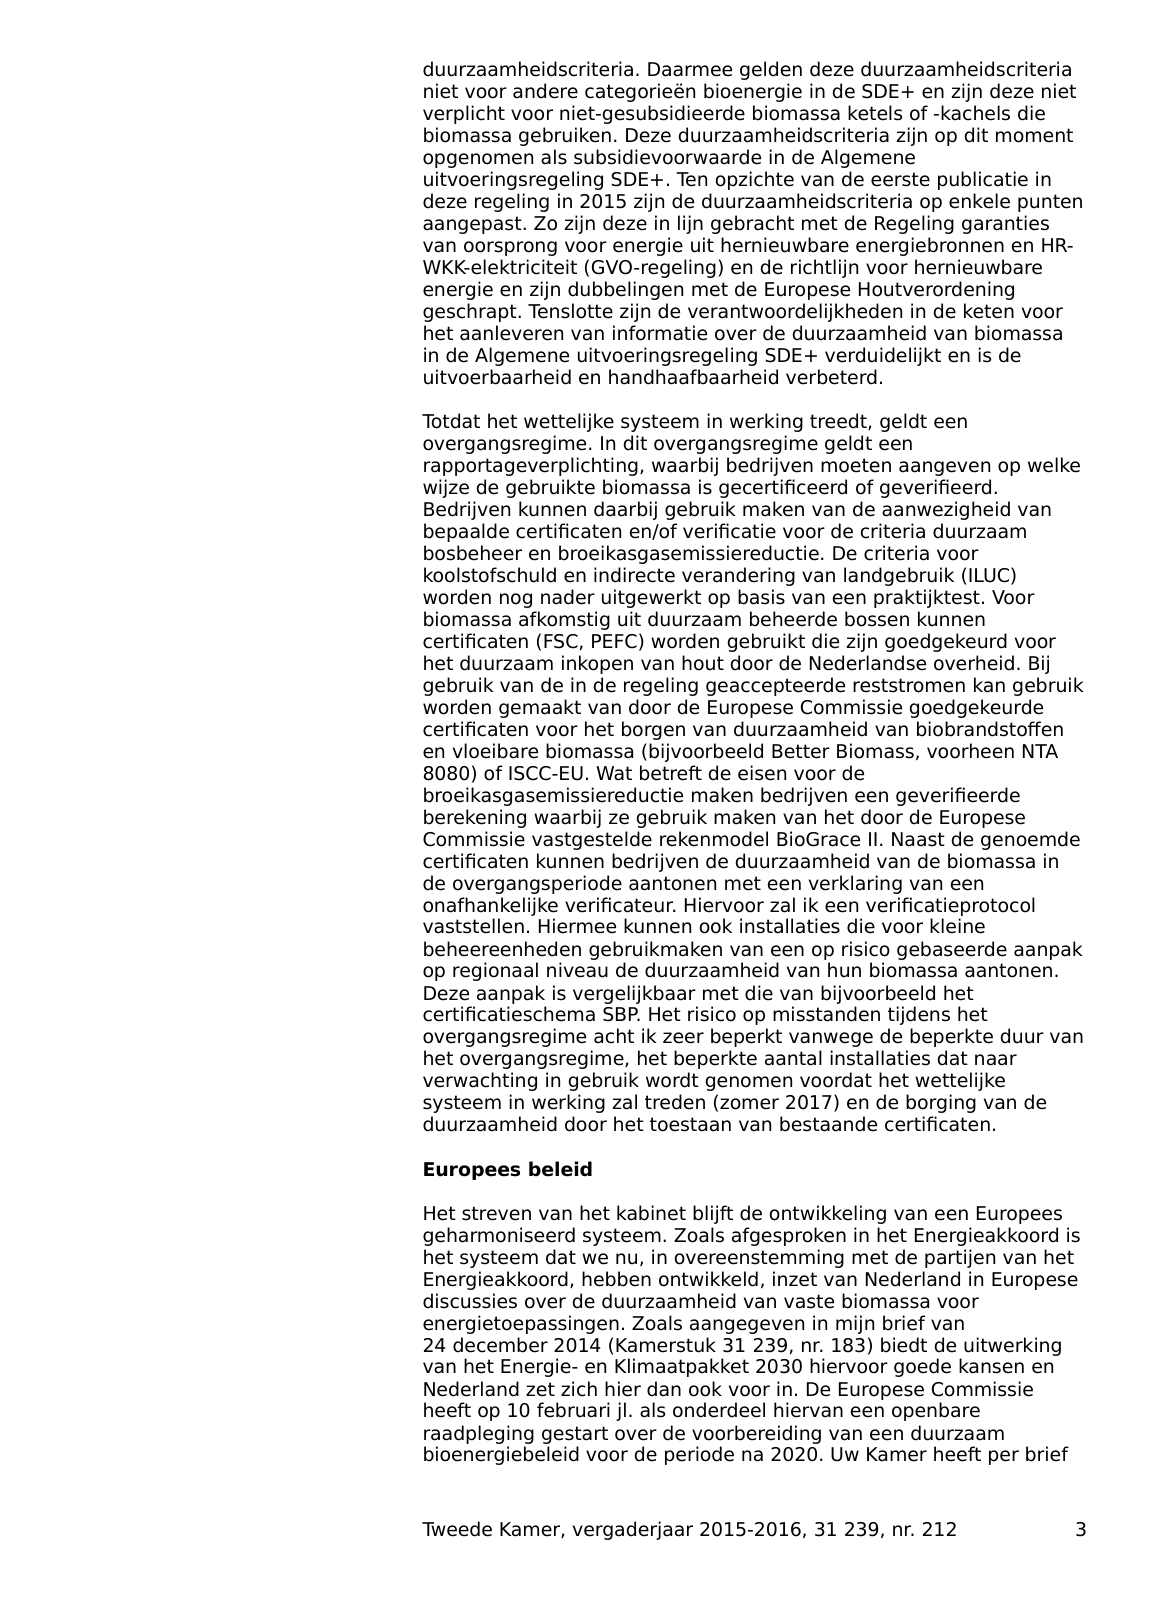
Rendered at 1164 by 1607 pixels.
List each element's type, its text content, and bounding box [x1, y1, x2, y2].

text Het streven van het kabinet blijft de ontwikkeling van een Europees geharmoniseerd systeem. Zoals afgesproken in het Energieakkoord is het systeem dat we nu, in overeenstemming met de partijen van het Energieakkoord, hebben ontwikkeld, inzet van Nederland in Europese discussies over de duurzaamheid van vaste biomassa voor energietoepassingen. Zoals aangegeven in mijn brief van 24 december 2014 (Kamerstuk 31 239, nr. 183) biedt de uitwerking van het Energie- en Klimaatpakket 2030 hiervoor goede kansen en Nederland zet zich hier dan ook voor in. De Europese Commissie heeft op 10 februari jl. als onderdeel hiervan een openbare raadpleging gestart over de voorbereiding van een duurzaam bioenergiebeleid voor de periode na 2020. Uw Kamer heeft per brief [422, 1203, 1087, 1466]
text Totdat het wettelijke systeem in werking treedt, geldt een overgangsregime. In dit overgangsregime geldt een rapportageverplichting, waarbij bedrijven moeten aangeven op welke wijze de gebruikte biomassa is gecertificeerd of geverifieerd. Bedrijven kunnen daarbij gebruik maken van de aanwezigheid van bepaalde certificaten en/of verificatie voor de criteria duurzaam bosbeheer en broeikasgasemissiereductie. De criteria voor koolstofschuld en indirecte verandering van landgebruik (ILUC) worden nog nader uitgewerkt op basis van een praktijktest. Voor biomassa afkomstig uit duurzaam beheerde bossen kunnen certificaten (FSC, PEFC) worden gebruikt die zijn goedgekeurd voor het duurzaam inkopen van hout door de Nederlandse overheid. Bij gebruik van de in de regeling geaccepteerde reststromen kan gebruik worden gemaakt van door de Europese Commissie goedgekeurde certificaten voor het borgen van duurzaamheid van biobrandstoffen en vloeibare biomassa (bijvoorbeeld Better Biomass, voorheen NTA 8080) of ISCC-EU. Wat betreft de eisen voor de broeikasgasemissiereductie maken bedrijven een geverifieerde berekening waarbij ze gebruik maken van het door de Europese Commissie vastgestelde rekenmodel BioGrace II. Naast de genoemde certificaten kunnen bedrijven de duurzaamheid van de biomassa in de overgangsperiode aantonen met een verklaring van een onafhankelijke verificateur. Hiervoor zal ik een verificatieprotocol vaststellen. Hiermee kunnen ook installaties die voor kleine beheereenheden gebruikmaken van een op risico gebaseerde aanpak op regionaal niveau de duurzaamheid van hun biomassa aantonen. Deze aanpak is vergelijkbaar met die van bijvoorbeeld het certificatieschema SBP. Het risico op misstanden tijdens het overgangsregime acht ik zeer beperkt vanwege de beperkte duur van het overgangsregime, het beperkte aantal installaties dat naar verwachting in gebruik wordt genomen voordat het wettelijke systeem in werking zal treden (zomer 2017) en de borging van de duurzaamheid door het toestaan van bestaande certificaten. [422, 411, 1087, 1136]
subtitle Europees beleid [422, 1158, 1087, 1180]
text duurzaamheidscriteria. Daarmee gelden deze duurzaamheidscriteria niet voor andere categorieën bioenergie in de SDE+ en zijn deze niet verplicht voor niet-gesubsidieerde biomassa ketels of -kachels die biomassa gebruiken. Deze duurzaamheidscriteria zijn op dit moment opgenomen als subsidievoorwaarde in de Algemene uitvoeringsregeling SDE+. Ten opzichte van de eerste publicatie in deze regeling in 2015 zijn de duurzaamheidscriteria op enkele punten aangepast. Zo zijn deze in lijn gebracht met de Regeling garanties van oorsprong voor energie uit hernieuwbare energiebronnen en HR-WKK-elektriciteit (GVO-regeling) en de richtlijn voor hernieuwbare energie en zijn dubbelingen met de Europese Houtverordening geschrapt. Tenslotte zijn de verantwoordelijkheden in de keten voor het aanleveren van informatie over de duurzaamheid van biomassa in de Algemene uitvoeringsregeling SDE+ verduidelijkt en is de uitvoerbaarheid en handhaafbaarheid verbeterd. [422, 59, 1087, 389]
